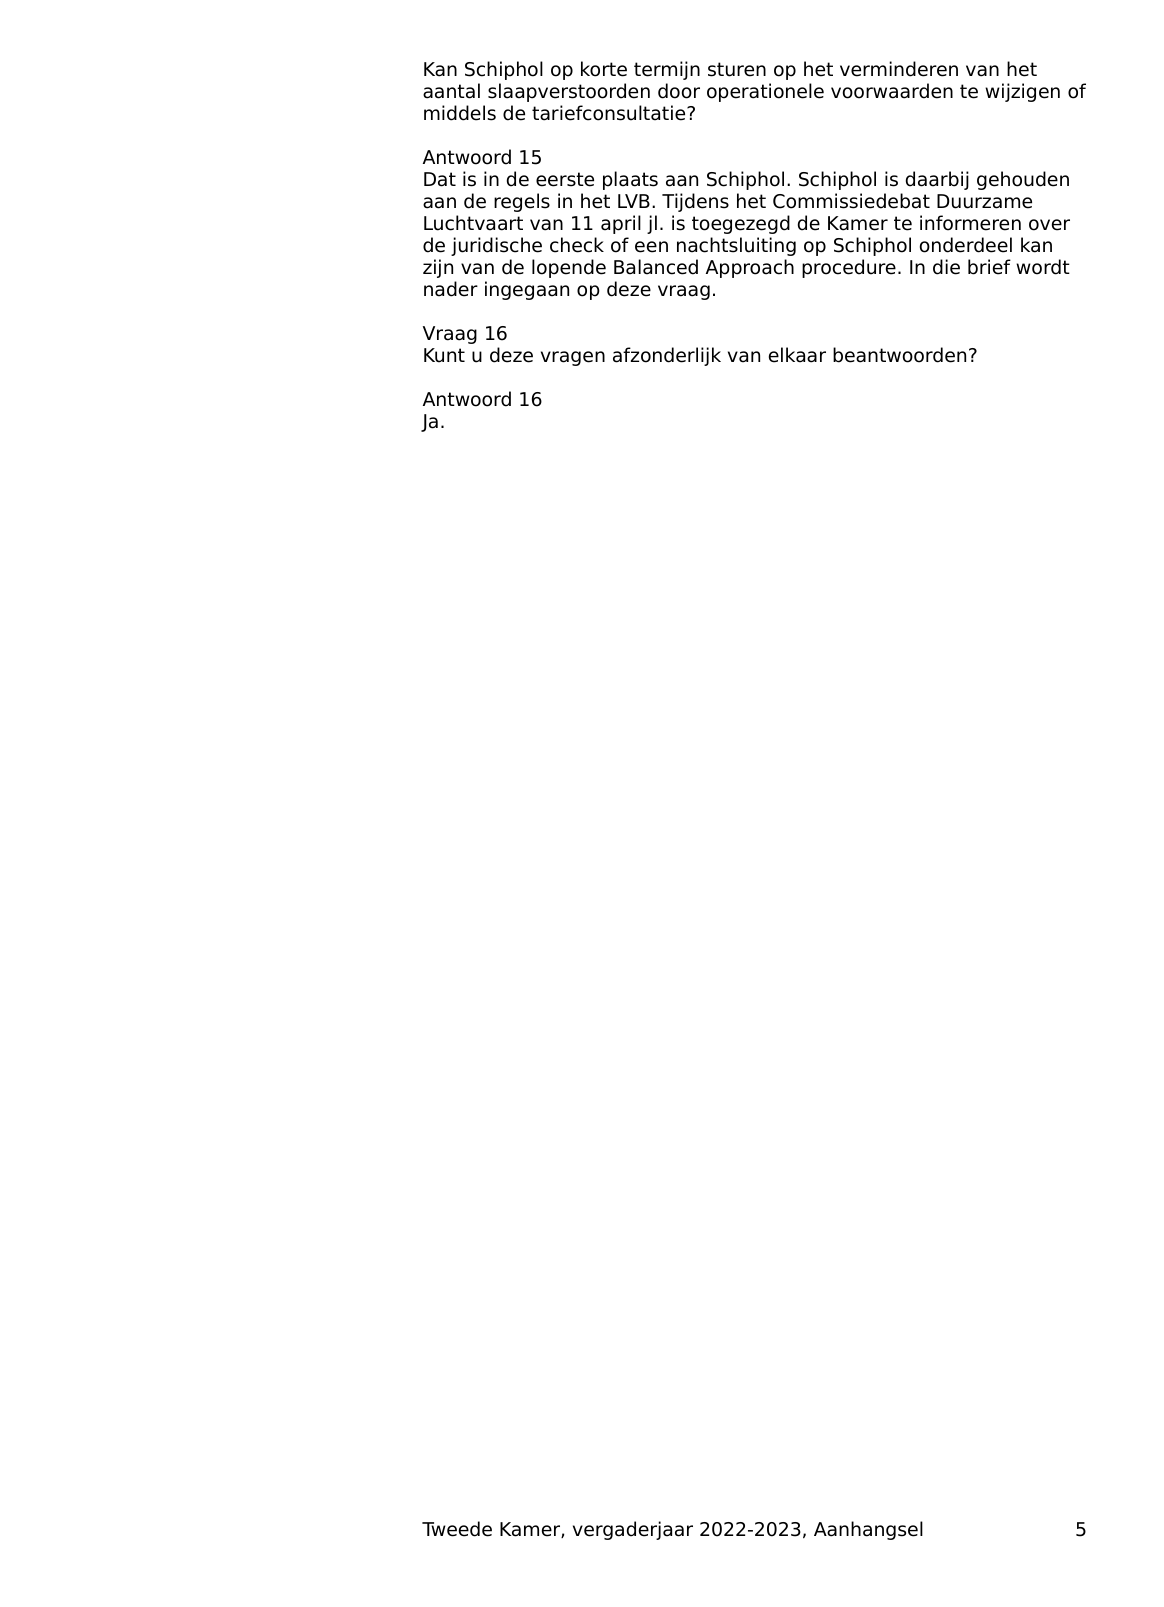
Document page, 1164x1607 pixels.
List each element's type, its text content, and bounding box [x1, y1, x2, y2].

text Kunt u deze vragen afzonderlijk van elkaar beantwoorden? [422, 345, 1087, 367]
text Dat is in de eerste plaats aan Schiphol. Schiphol is daarbij gehouden aan de regels in het LVB. Tijdens het Commissiedebat Duurzame Luchtvaart van 11 april jl. is toegezegd de Kamer te informeren over de juridische check of een nachtsluiting op Schiphol onderdeel kan zijn van de lopende Balanced Approach procedure. In die brief wordt nader ingegaan op deze vraag. [422, 169, 1087, 301]
text Kan Schiphol op korte termijn sturen op het verminderen van het aantal slaapverstoorden door operationele voorwaarden te wijzigen of middels de tariefconsultatie? [422, 59, 1087, 125]
text Antwoord 16 [422, 389, 1087, 411]
text Antwoord 15 [422, 147, 1087, 169]
text Vraag 16 [422, 323, 1087, 345]
text Ja. [422, 411, 1087, 433]
